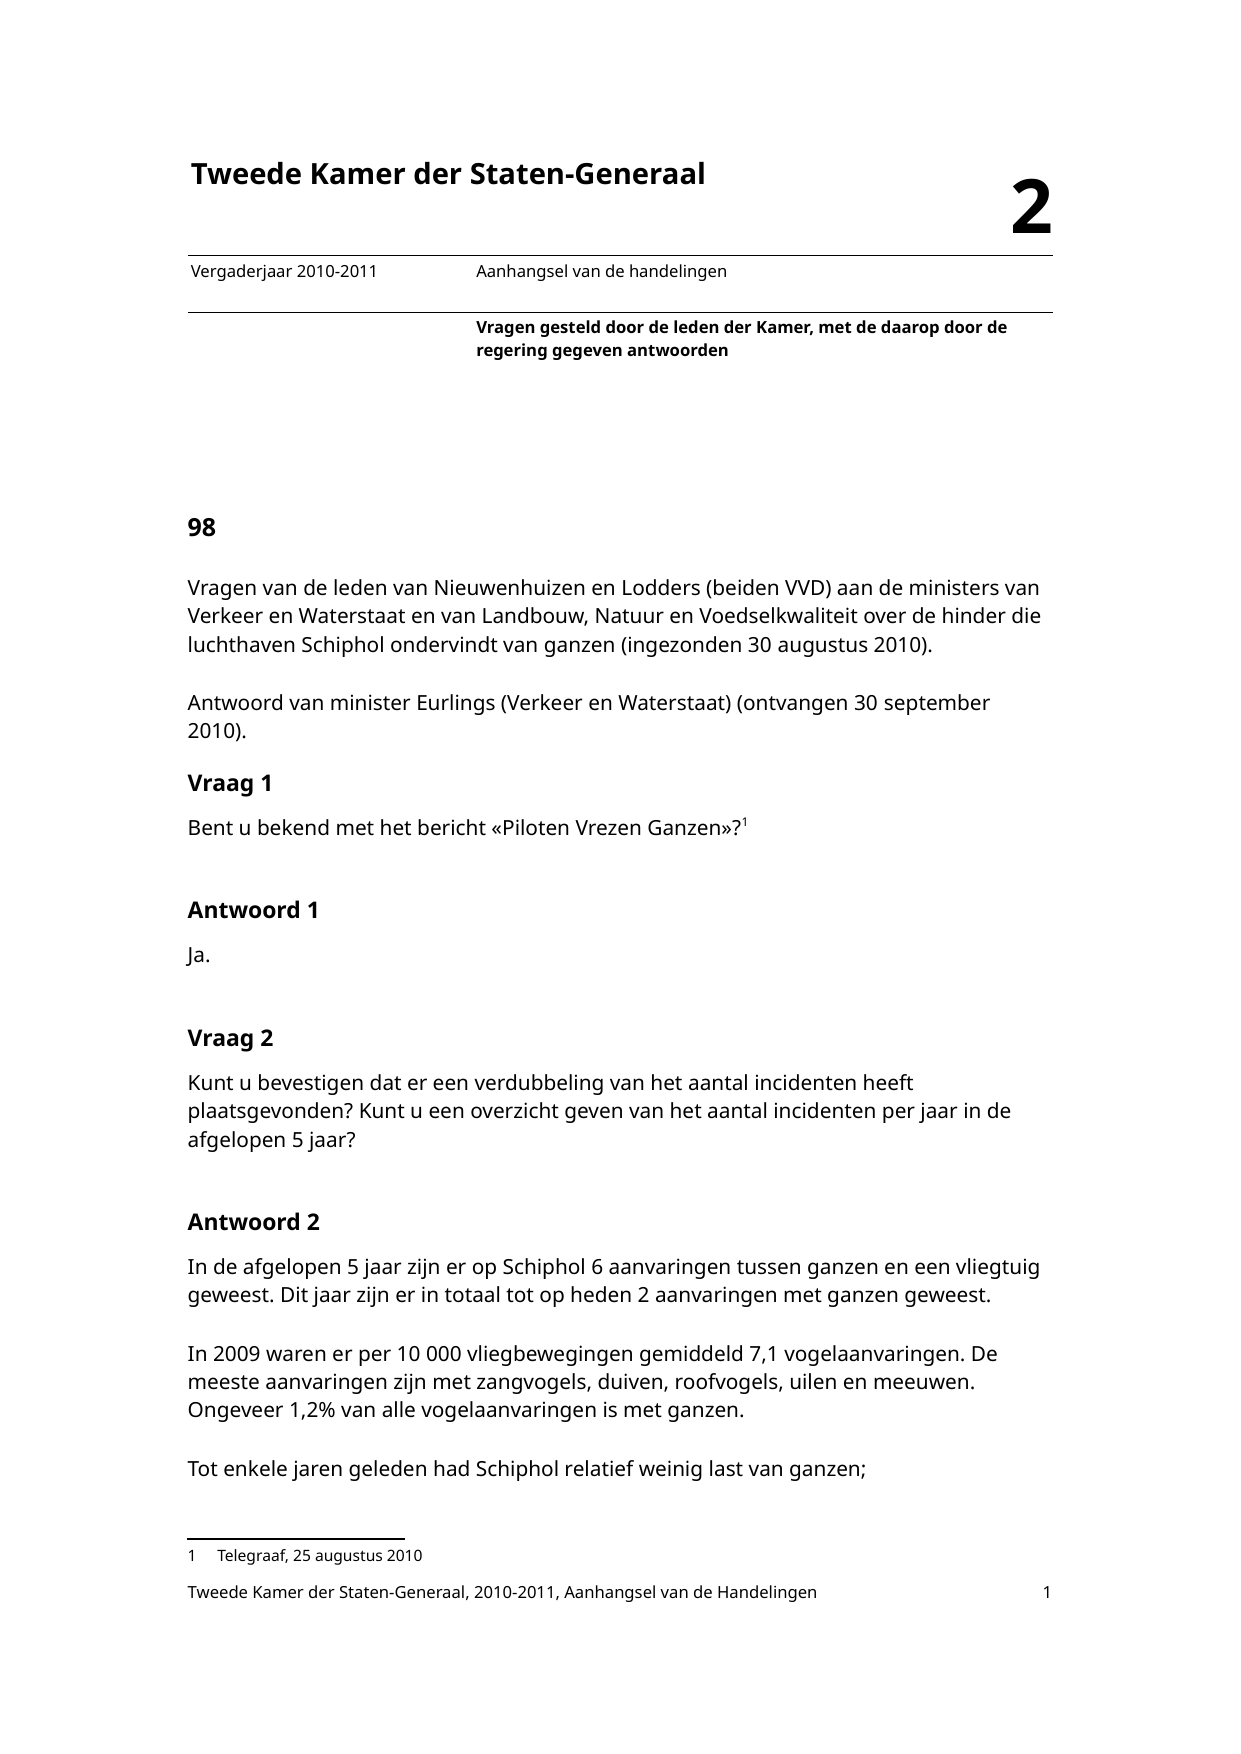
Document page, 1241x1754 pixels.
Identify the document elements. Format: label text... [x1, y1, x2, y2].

table_header Tweede Kamer der Staten-Generaal [188, 150, 879, 255]
text Telegraaf, 25 augustus 2010 [187, 1538, 1053, 1566]
text In 2009 waren er per 10 000 vliegbewegingen gemiddeld 7,1 vogelaanvaringen. De meeste aanvaringen zijn met zangvogels, duiven, roofvogels, uilen en meeuwen. Ongeveer 1,2% van alle vogelaanvaringen is met ganzen. [187, 1339, 1053, 1424]
text Ja. [187, 941, 1053, 969]
subtitle Antwoord 2 [187, 1206, 1053, 1237]
subtitle Antwoord 1 [187, 894, 1053, 926]
table_cell [188, 313, 473, 361]
text Bent u bekend met het bericht «Piloten Vrezen Ganzen»? [187, 813, 1053, 842]
text Vragen van de leden van Nieuwenhuizen en Lodders (beiden VVD) aan de ministers van Verkeer en Waterstaat en van Landbouw, Natuur en Voedselkwaliteit over de hinder die luchthaven Schiphol ondervindt van ganzen (ingezonden 30 augustus 2010). [187, 573, 1053, 658]
subtitle Vraag 1 [187, 767, 1053, 798]
text Tot enkele jaren geleden had Schiphol relatief weinig last van ganzen; [187, 1454, 1053, 1482]
text Kunt u bevestigen dat er een verdubbeling van het aantal incidenten heeft plaatsgevonden? Kunt u een overzicht geven van het aantal incidenten per jaar in de afgelopen 5 jaar? [187, 1068, 1053, 1153]
text Antwoord van minister Eurlings (Verkeer en Waterstaat) (ontvangen 30 september 2010). [187, 688, 1053, 745]
subtitle Vraag 2 [187, 1022, 1053, 1053]
table_cell Aanhangsel van de handelingen [473, 256, 1053, 312]
text In de afgelopen 5 jaar zijn er op Schiphol 6 aanvaringen tussen ganzen en een vliegtuig geweest. Dit jaar zijn er in totaal tot op heden 2 aanvaringen met ganzen geweest. [187, 1252, 1053, 1309]
text 98 [187, 509, 1053, 543]
table_header 2 [880, 150, 1053, 255]
table_cell Vergaderjaar 2010-2011 [188, 256, 473, 312]
table_cell Vragen gesteld door de leden der Kamer, met de daarop door de regering gegeven antwoorden [473, 313, 1053, 361]
